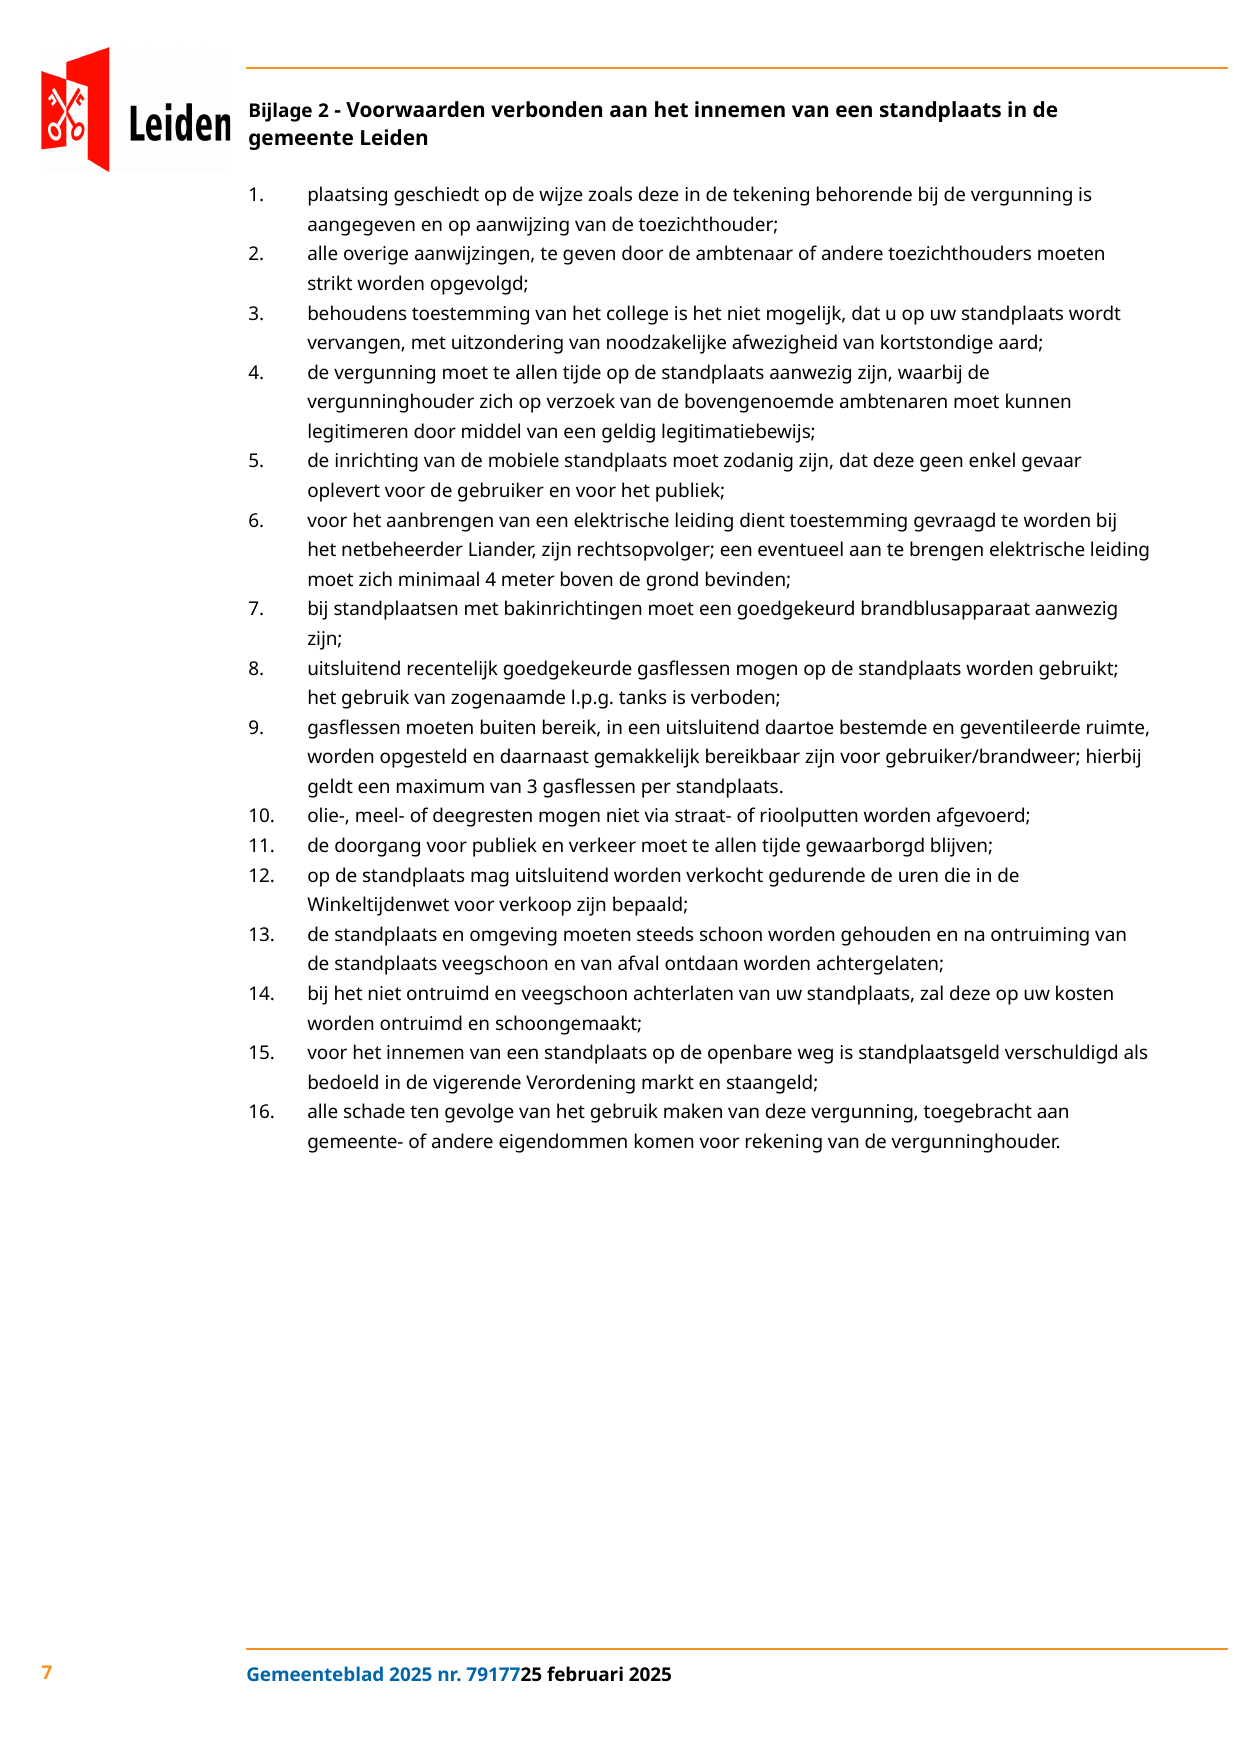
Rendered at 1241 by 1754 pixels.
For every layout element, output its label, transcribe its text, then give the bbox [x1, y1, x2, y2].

list bij standplaatsen met bakinrichtingen moet een goedgekeurd brandblusapparaat aanwezig zijn; [248, 596, 1152, 651]
list voor het innemen van een standplaats op de openbare weg is standplaatsgeld verschuldigd als bedoeld in de vigerende Verordening markt en staangeld; [248, 1039, 1152, 1094]
picture [41, 47, 231, 172]
list behoudens toestemming van het college is het niet mogelijk, dat u op uw standplaats wordt vervangen, met uitzondering van noodzakelijke afwezigheid van kortstondige aard; [248, 300, 1152, 355]
list de doorgang voor publiek en verkeer moet te allen tijde gewaarborgd blijven; [248, 832, 1152, 858]
list voor het aanbrengen van een elektrische leiding dient toestemming gevraagd te worden bij het netbeheerder Liander, zijn rechtsopvolger; een eventueel aan te brengen elektrische leiding moet zich minimaal 4 meter boven de grond bevinden; [248, 507, 1152, 592]
list uitsluitend recentelijk goedgekeurde gasflessen mogen op de standplaats worden gebruikt; het gebruik van zogenaamde l.p.g. tanks is verboden; [248, 655, 1152, 710]
list bij het niet ontruimd en veegschoon achterlaten van uw standplaats, zal deze op uw kosten worden ontruimd en schoongemaakt; [248, 980, 1152, 1035]
text Bijlage 2 - Voorwaarden verbonden aan het innemen van een standplaats in de gemeente Leiden [248, 95, 1152, 152]
list gasflessen moeten buiten bereik, in een uitsluitend daartoe bestemde en geventileerde ruimte, worden opgesteld en daarnaast gemakkelijk bereikbaar zijn voor gebruiker/brandweer; hierbij geldt een maximum van 3 gasflessen per standplaats. [248, 714, 1152, 799]
list plaatsing geschiedt op de wijze zoals deze in de tekening behorende bij de vergunning is aangegeven en op aanwijzing van de toezichthouder; [248, 181, 1152, 237]
list olie-, meel- of deegresten mogen niet via straat- of rioolputten worden afgevoerd; [248, 803, 1152, 828]
list op de standplaats mag uitsluitend worden verkocht gedurende de uren die in de Winkeltijdenwet voor verkoop zijn bepaald; [248, 862, 1152, 917]
list alle overige aanwijzingen, te geven door de ambtenaar of andere toezichthouders moeten strikt worden opgevolgd; [248, 241, 1152, 296]
list de inrichting van de mobiele standplaats moet zodanig zijn, dat deze geen enkel gevaar oplevert voor de gebruiker en voor het publiek; [248, 448, 1152, 503]
list de vergunning moet te allen tijde op de standplaats aanwezig zijn, waarbij de vergunninghouder zich op verzoek van de bovengenoemde ambtenaren moet kunnen legitimeren door middel van een geldig legitimatiebewijs; [248, 359, 1152, 444]
list de standplaats en omgeving moeten steeds schoon worden gehouden en na ontruiming van de standplaats veegschoon en van afval ontdaan worden achtergelaten; [248, 921, 1152, 976]
list alle schade ten gevolge van het gebruik maken van deze vergunning, toegebracht aan gemeente- of andere eigendommen komen voor rekening van de vergunninghouder. [248, 1098, 1152, 1154]
